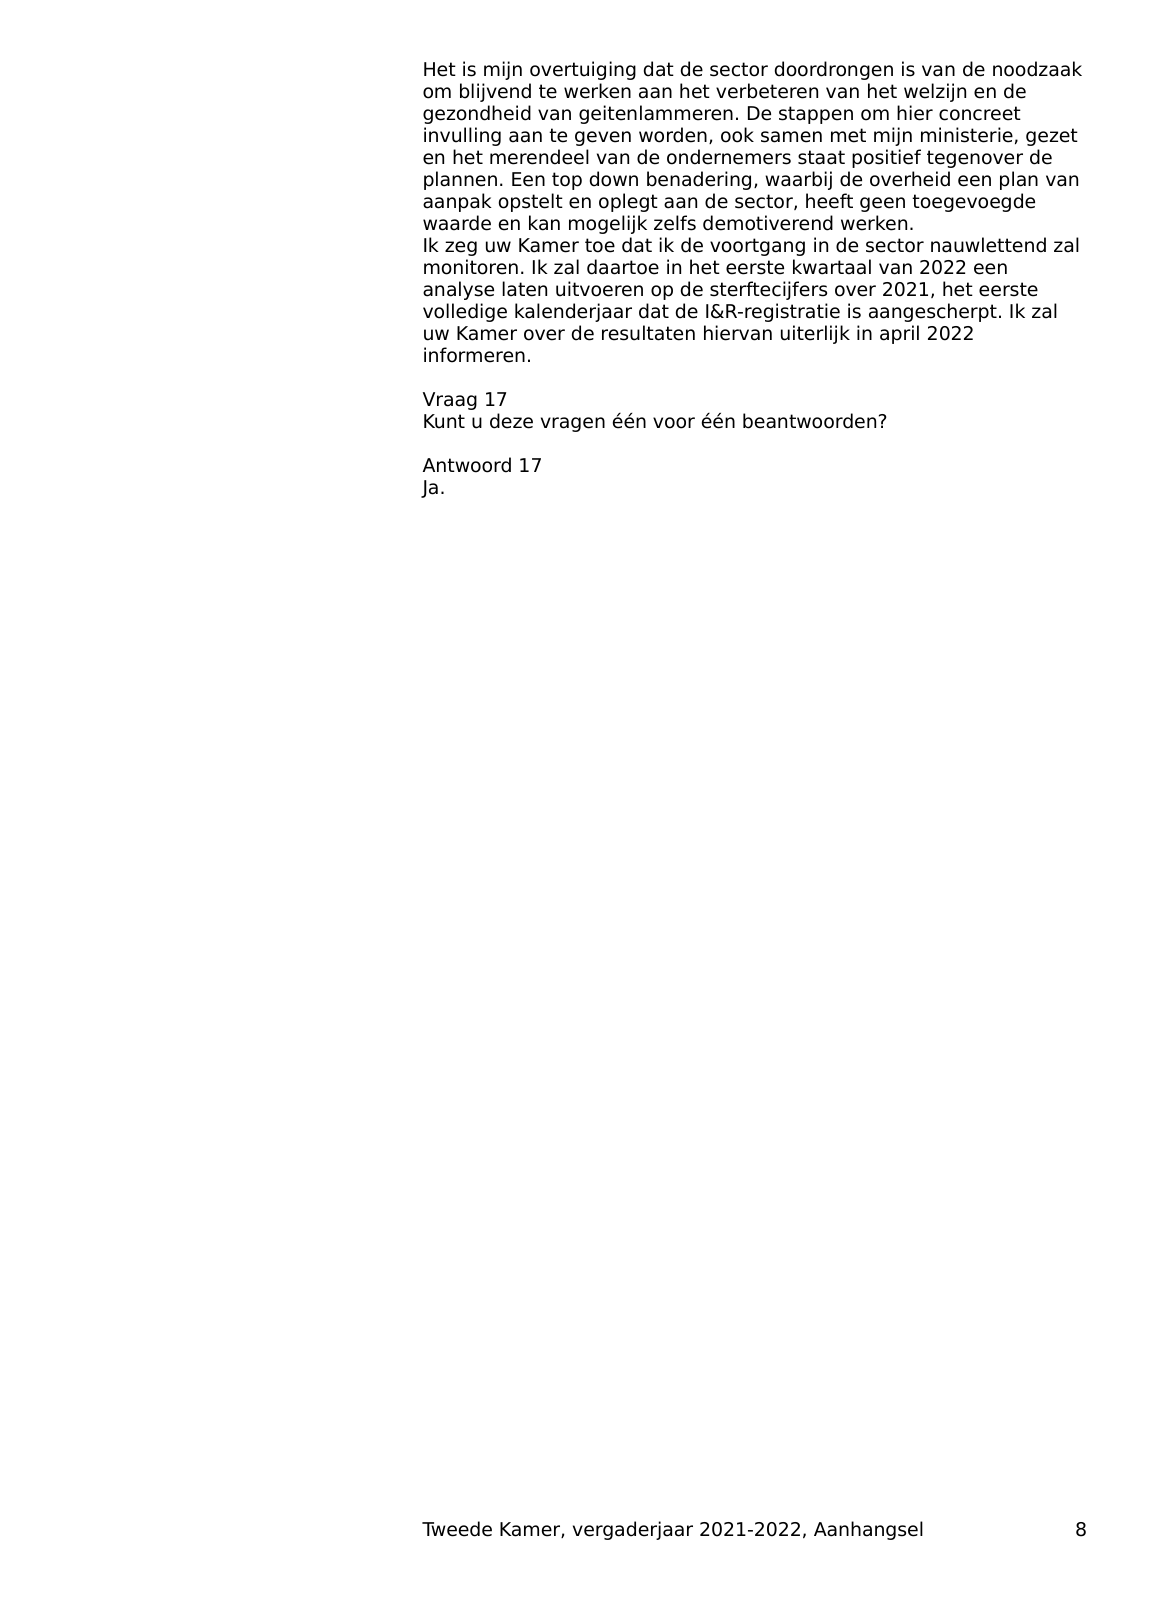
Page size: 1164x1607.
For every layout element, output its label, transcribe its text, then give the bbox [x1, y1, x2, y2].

text Het is mijn overtuiging dat de sector doordrongen is van de noodzaak om blijvend te werken aan het verbeteren van het welzijn en de gezondheid van geitenlammeren. De stappen om hier concreet invulling aan te geven worden, ook samen met mijn ministerie, gezet en het merendeel van de ondernemers staat positief tegenover de plannen. Een top down benadering, waarbij de overheid een plan van aanpak opstelt en oplegt aan de sector, heeft geen toegevoegde waarde en kan mogelijk zelfs demotiverend werken. [422, 59, 1087, 235]
text Ik zeg uw Kamer toe dat ik de voortgang in de sector nauwlettend zal monitoren. Ik zal daartoe in het eerste kwartaal van 2022 een analyse laten uitvoeren op de sterftecijfers over 2021, het eerste volledige kalenderjaar dat de I&R-registratie is aangescherpt. Ik zal uw Kamer over de resultaten hiervan uiterlijk in april 2022 informeren. [422, 235, 1087, 367]
text Kunt u deze vragen één voor één beantwoorden? [422, 411, 1087, 433]
text Ja. [422, 477, 1087, 499]
text Vraag 17 [422, 389, 1087, 411]
text Antwoord 17 [422, 455, 1087, 477]
